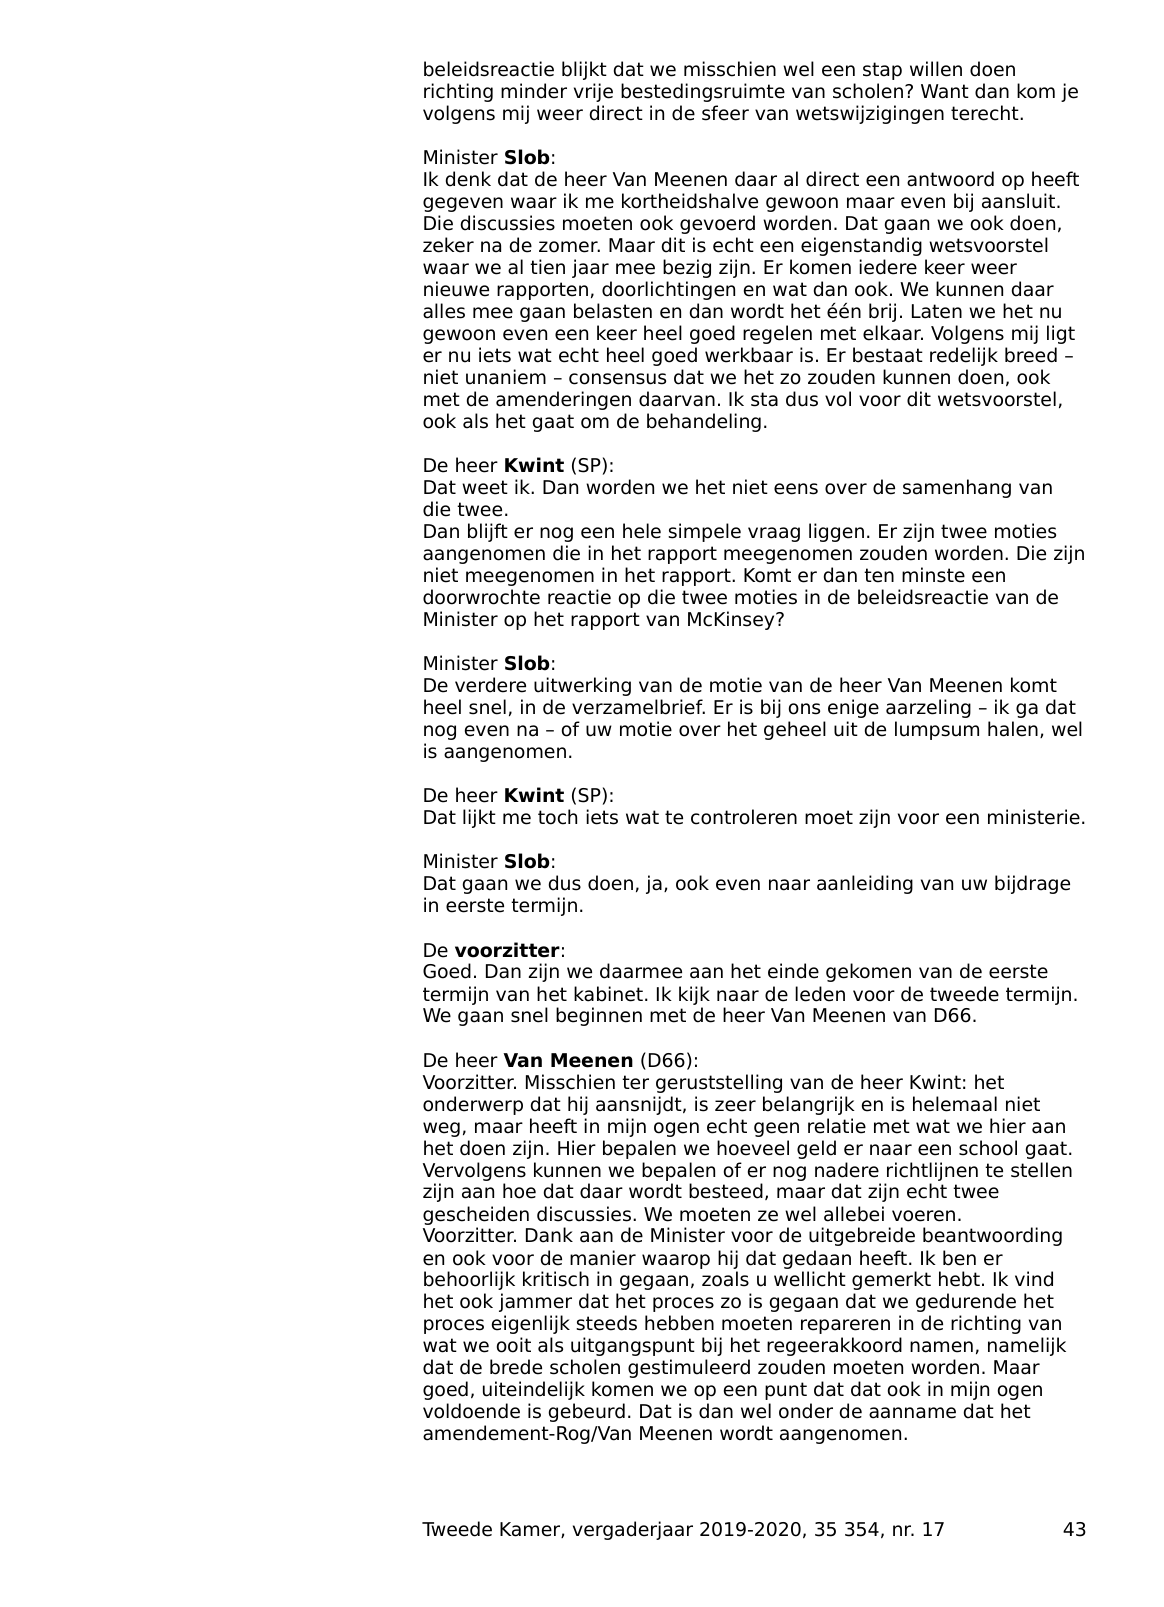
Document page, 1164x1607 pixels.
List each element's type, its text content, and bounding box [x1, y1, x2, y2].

text Dat weet ik. Dan worden we het niet eens over de samenhang van die twee. [422, 477, 1087, 521]
text Dat gaan we dus doen, ja, ook even naar aanleiding van uw bijdrage in eerste termijn. [422, 873, 1087, 917]
text De voorzitter: [422, 939, 1087, 961]
text Voorzitter. Dank aan de Minister voor de uitgebreide beantwoording en ook voor de manier waarop hij dat gedaan heeft. Ik ben er behoorlijk kritisch in gegaan, zoals u wellicht gemerkt hebt. Ik vind het ook jammer dat het proces zo is gegaan dat we gedurende het proces eigenlijk steeds hebben moeten repareren in de richting van wat we ooit als uitgangspunt bij het regeerakkoord namen, namelijk dat de brede scholen gestimuleerd zouden moeten worden. Maar goed, uiteindelijk komen we op een punt dat dat ook in mijn ogen voldoende is gebeurd. Dat is dan wel onder de aanname dat het amendement-Rog/Van Meenen wordt aangenomen. [422, 1225, 1087, 1445]
text Ik denk dat de heer Van Meenen daar al direct een antwoord op heeft gegeven waar ik me kortheidshalve gewoon maar even bij aansluit. Die discussies moeten ook gevoerd worden. Dat gaan we ook doen, zeker na de zomer. Maar dit is echt een eigenstandig wetsvoorstel waar we al tien jaar mee bezig zijn. Er komen iedere keer weer nieuwe rapporten, doorlichtingen en wat dan ook. We kunnen daar alles mee gaan belasten en dan wordt het één brij. Laten we het nu gewoon even een keer heel goed regelen met elkaar. Volgens mij ligt er nu iets wat echt heel goed werkbaar is. Er bestaat redelijk breed – niet unaniem – consensus dat we het zo zouden kunnen doen, ook met de amenderingen daarvan. Ik sta dus vol voor dit wetsvoorstel, ook als het gaat om de behandeling. [422, 169, 1087, 433]
text Minister Slob: [422, 147, 1087, 169]
text Minister Slob: [422, 851, 1087, 873]
text Dan blijft er nog een hele simpele vraag liggen. Er zijn twee moties aangenomen die in het rapport meegenomen zouden worden. Die zijn niet meegenomen in het rapport. Komt er dan ten minste een doorwrochte reactie op die twee moties in de beleidsreactie van de Minister op het rapport van McKinsey? [422, 521, 1087, 631]
text De heer Kwint (SP): [422, 455, 1087, 477]
text beleidsreactie blijkt dat we misschien wel een stap willen doen richting minder vrije bestedingsruimte van scholen? Want dan kom je volgens mij weer direct in de sfeer van wetswijzigingen terecht. [422, 59, 1087, 125]
text De verdere uitwerking van de motie van de heer Van Meenen komt heel snel, in de verzamelbrief. Er is bij ons enige aarzeling – ik ga dat nog even na – of uw motie over het geheel uit de lumpsum halen, wel is aangenomen. [422, 675, 1087, 763]
text De heer Van Meenen (D66): [422, 1049, 1087, 1072]
text Dat lijkt me toch iets wat te controleren moet zijn voor een ministerie. [422, 807, 1087, 829]
text Minister Slob: [422, 653, 1087, 675]
text Goed. Dan zijn we daarmee aan het einde gekomen van de eerste termijn van het kabinet. Ik kijk naar de leden voor de tweede termijn. We gaan snel beginnen met de heer Van Meenen van D66. [422, 961, 1087, 1027]
text De heer Kwint (SP): [422, 785, 1087, 807]
text Voorzitter. Misschien ter geruststelling van de heer Kwint: het onderwerp dat hij aansnijdt, is zeer belangrijk en is helemaal niet weg, maar heeft in mijn ogen echt geen relatie met wat we hier aan het doen zijn. Hier bepalen we hoeveel geld er naar een school gaat. Vervolgens kunnen we bepalen of er nog nadere richtlijnen te stellen zijn aan hoe dat daar wordt besteed, maar dat zijn echt twee gescheiden discussies. We moeten ze wel allebei voeren. [422, 1072, 1087, 1225]
